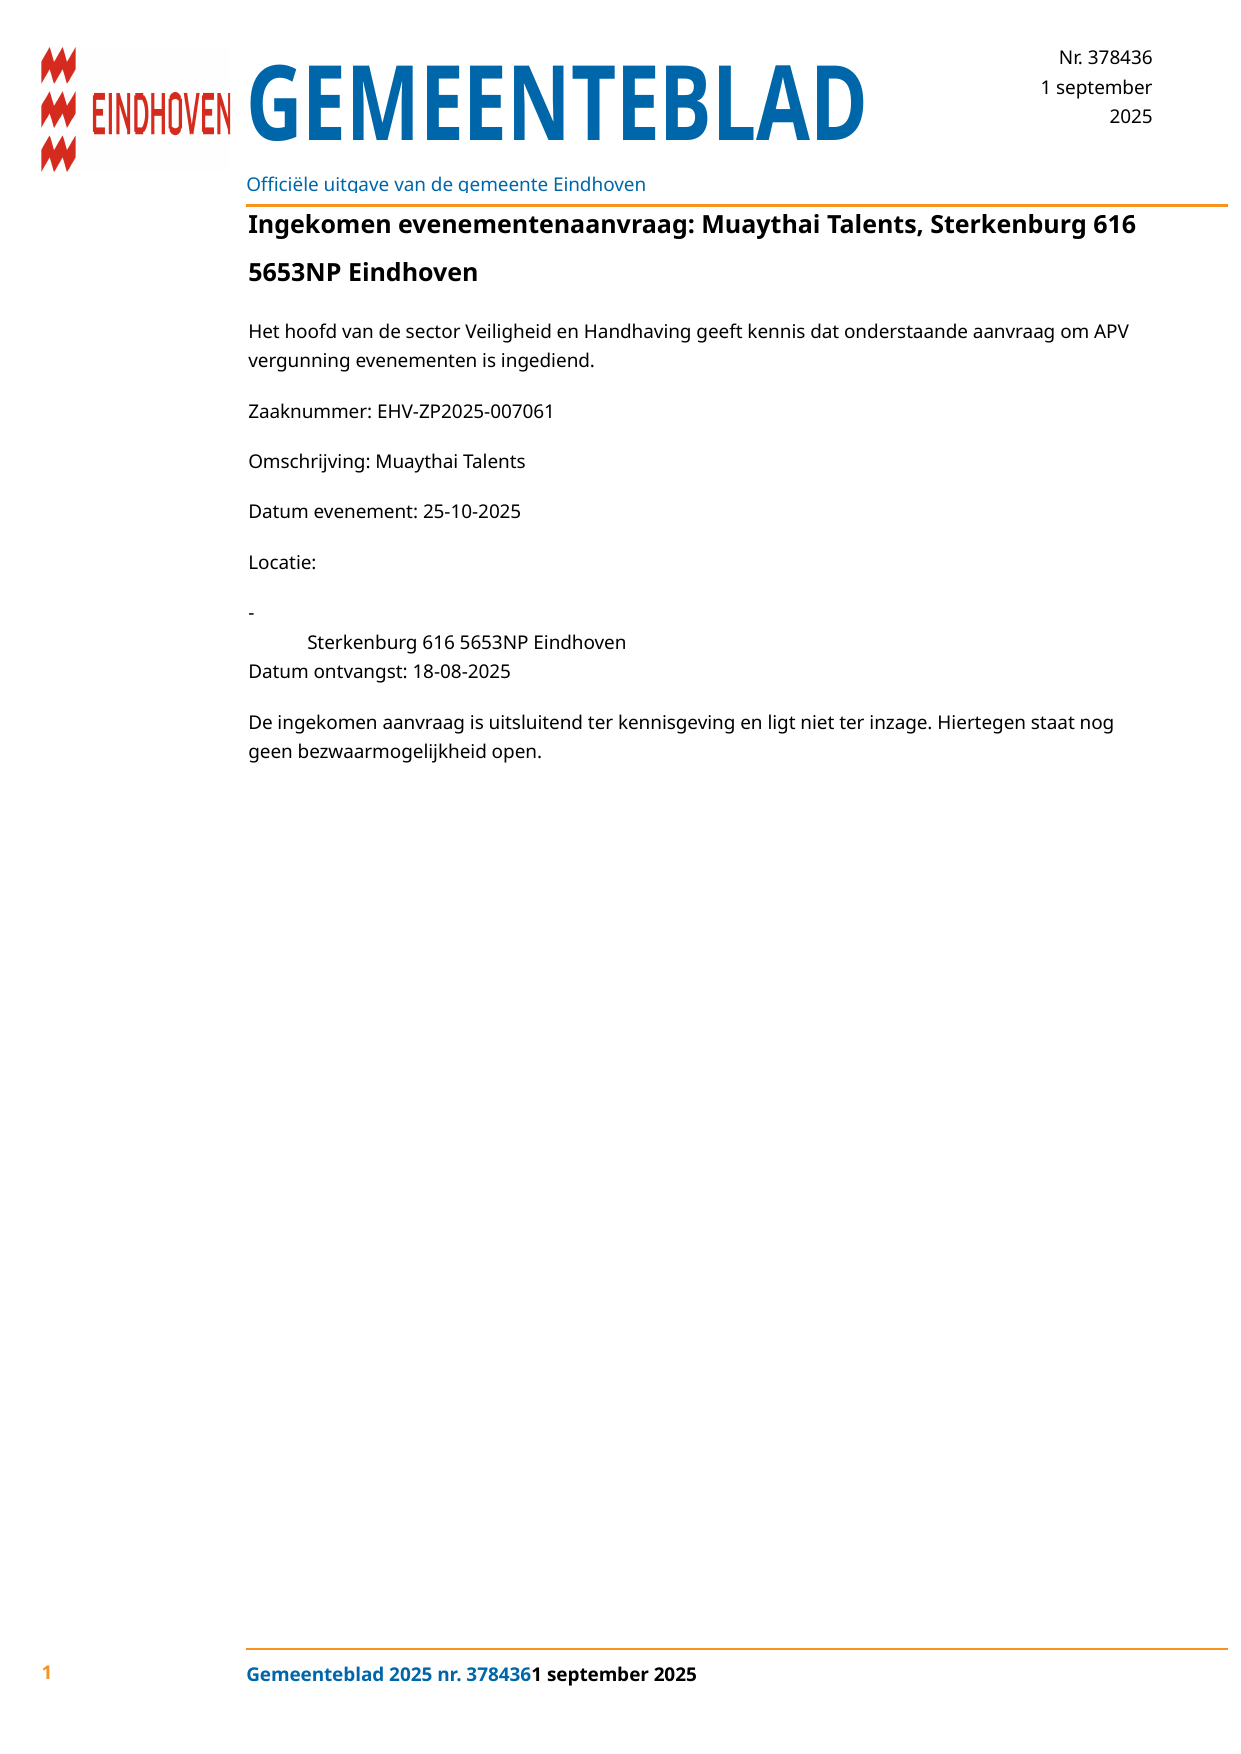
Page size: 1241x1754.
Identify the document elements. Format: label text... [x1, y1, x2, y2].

text Ingekomen evenementenaanvraag: Muaythai Talents, Sterkenburg 616 5653NP Eindhoven [248, 207, 1152, 288]
text De ingekomen aanvraag is uitsluitend ter kennisgeving en ligt niet ter inzage. Hiertegen staat nog geen bezwaarmogelijkheid open. [248, 709, 1152, 764]
text Locatie: [248, 549, 1152, 575]
text Zaaknummer: EHV-ZP2025-007061 [248, 398, 1152, 424]
picture [41, 47, 231, 172]
list Sterkenburg 616 5653NP Eindhoven [248, 629, 1152, 655]
text Het hoofd van de sector Veiligheid en Handhaving geeft kennis dat onderstaande aanvraag om APV vergunning evenementen is ingediend. [248, 318, 1152, 373]
text Datum evenement: 25-10-2025 [248, 499, 1152, 524]
text Datum ontvangst: 18-08-2025 [248, 659, 1152, 684]
text Omschrijving: Muaythai Talents [248, 448, 1152, 474]
